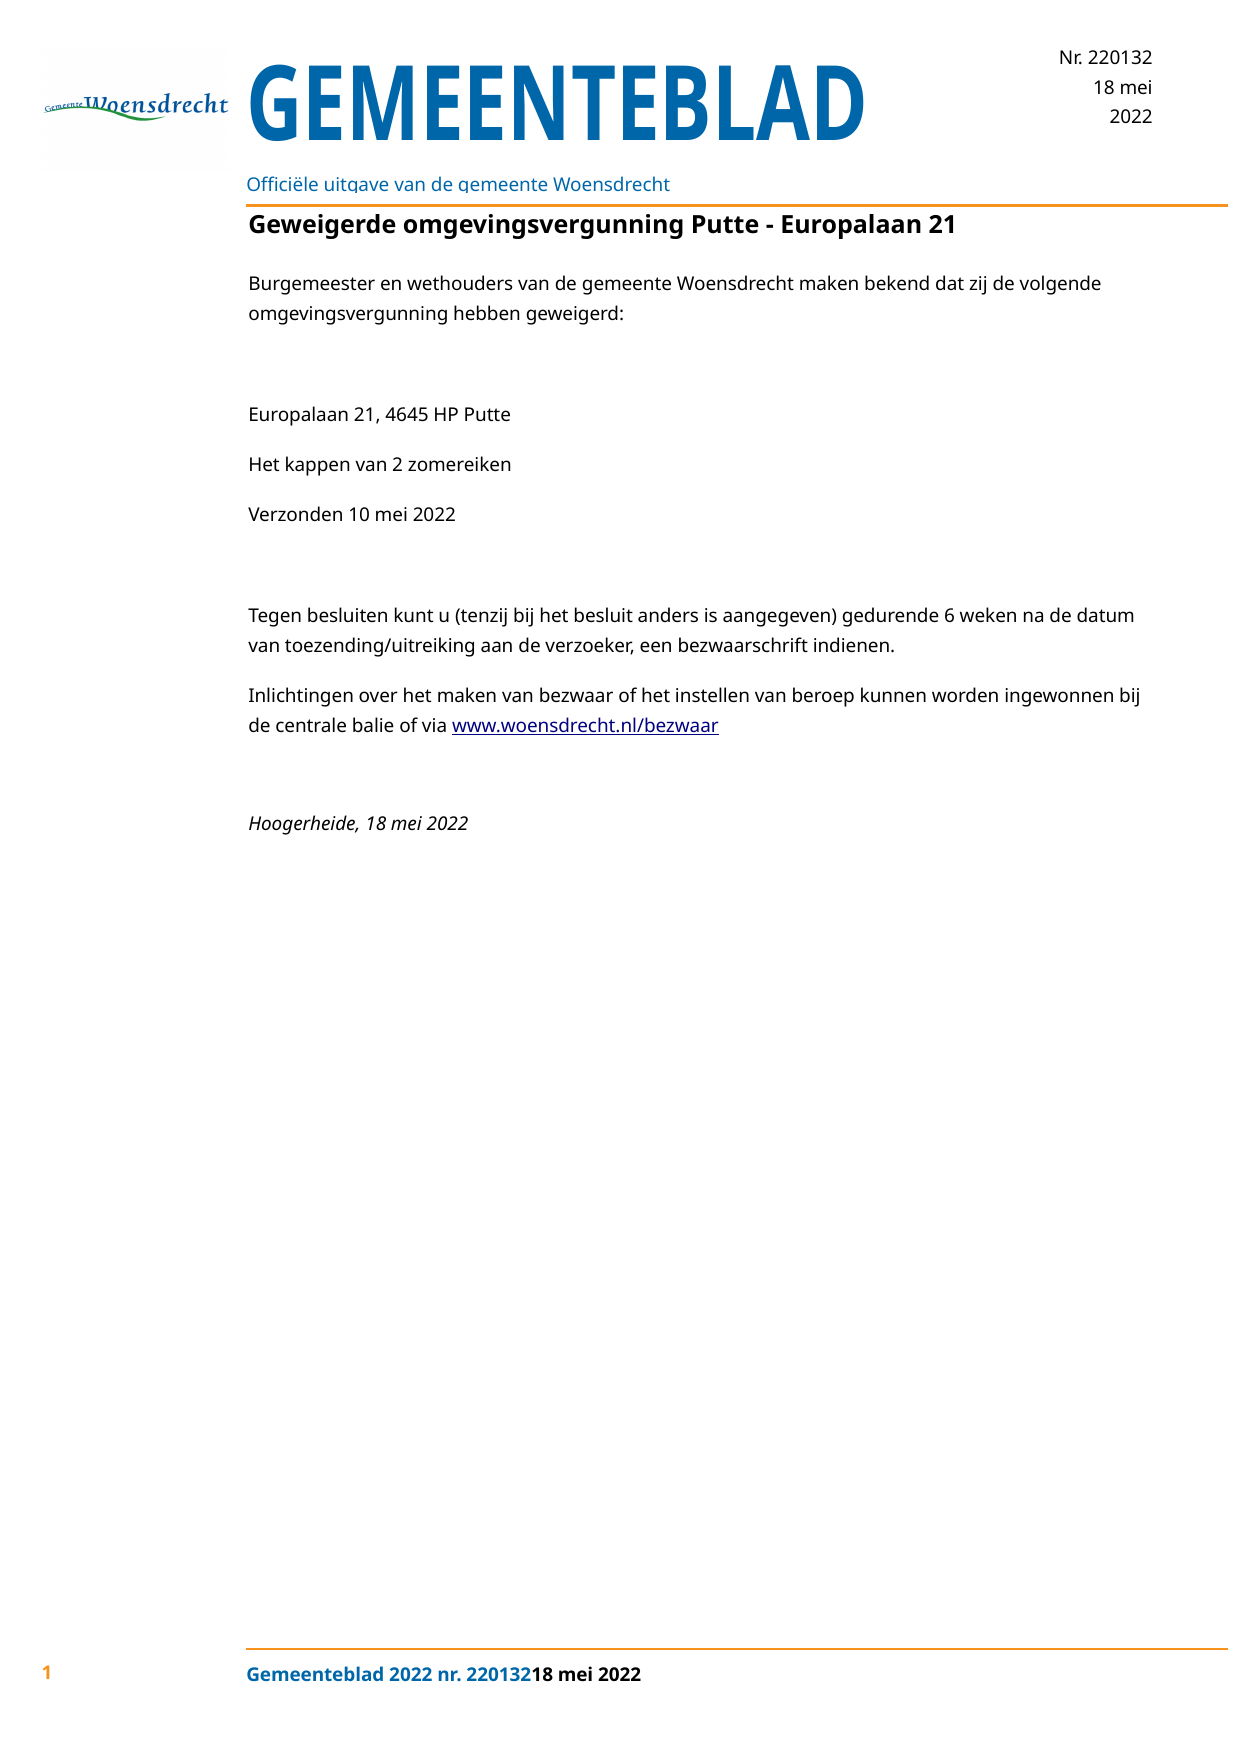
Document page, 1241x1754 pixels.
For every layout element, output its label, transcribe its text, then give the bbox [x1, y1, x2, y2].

text Tegen besluiten kunt u (tenzij bij het besluit anders is aangegeven) gedurende 6 weken na de datum van toezending/uitreiking aan de verzoeker, een bezwaarschrift indienen. [248, 602, 1152, 658]
text Het kappen van 2 zomereiken [248, 451, 1152, 477]
text Verzonden 10 mei 2022 [248, 502, 1152, 527]
text Europalaan 21, 4645 HP Putte [248, 401, 1152, 426]
picture [41, 47, 231, 172]
text Hoogerheide, 18 mei 2022 [248, 810, 1152, 836]
text Inlichtingen over het maken van bezwaar of het instellen van beroep kunnen worden ingewonnen bij de centrale balie of via www.woensdrecht.nl/bezwaar [248, 682, 1152, 738]
text Burgemeester en wethouders van de gemeente Woensdrecht maken bekend dat zij de volgende omgevingsvergunning hebben geweigerd: [248, 270, 1152, 326]
text Geweigerde omgevingsvergunning Putte - Europalaan 21 [248, 207, 1152, 241]
